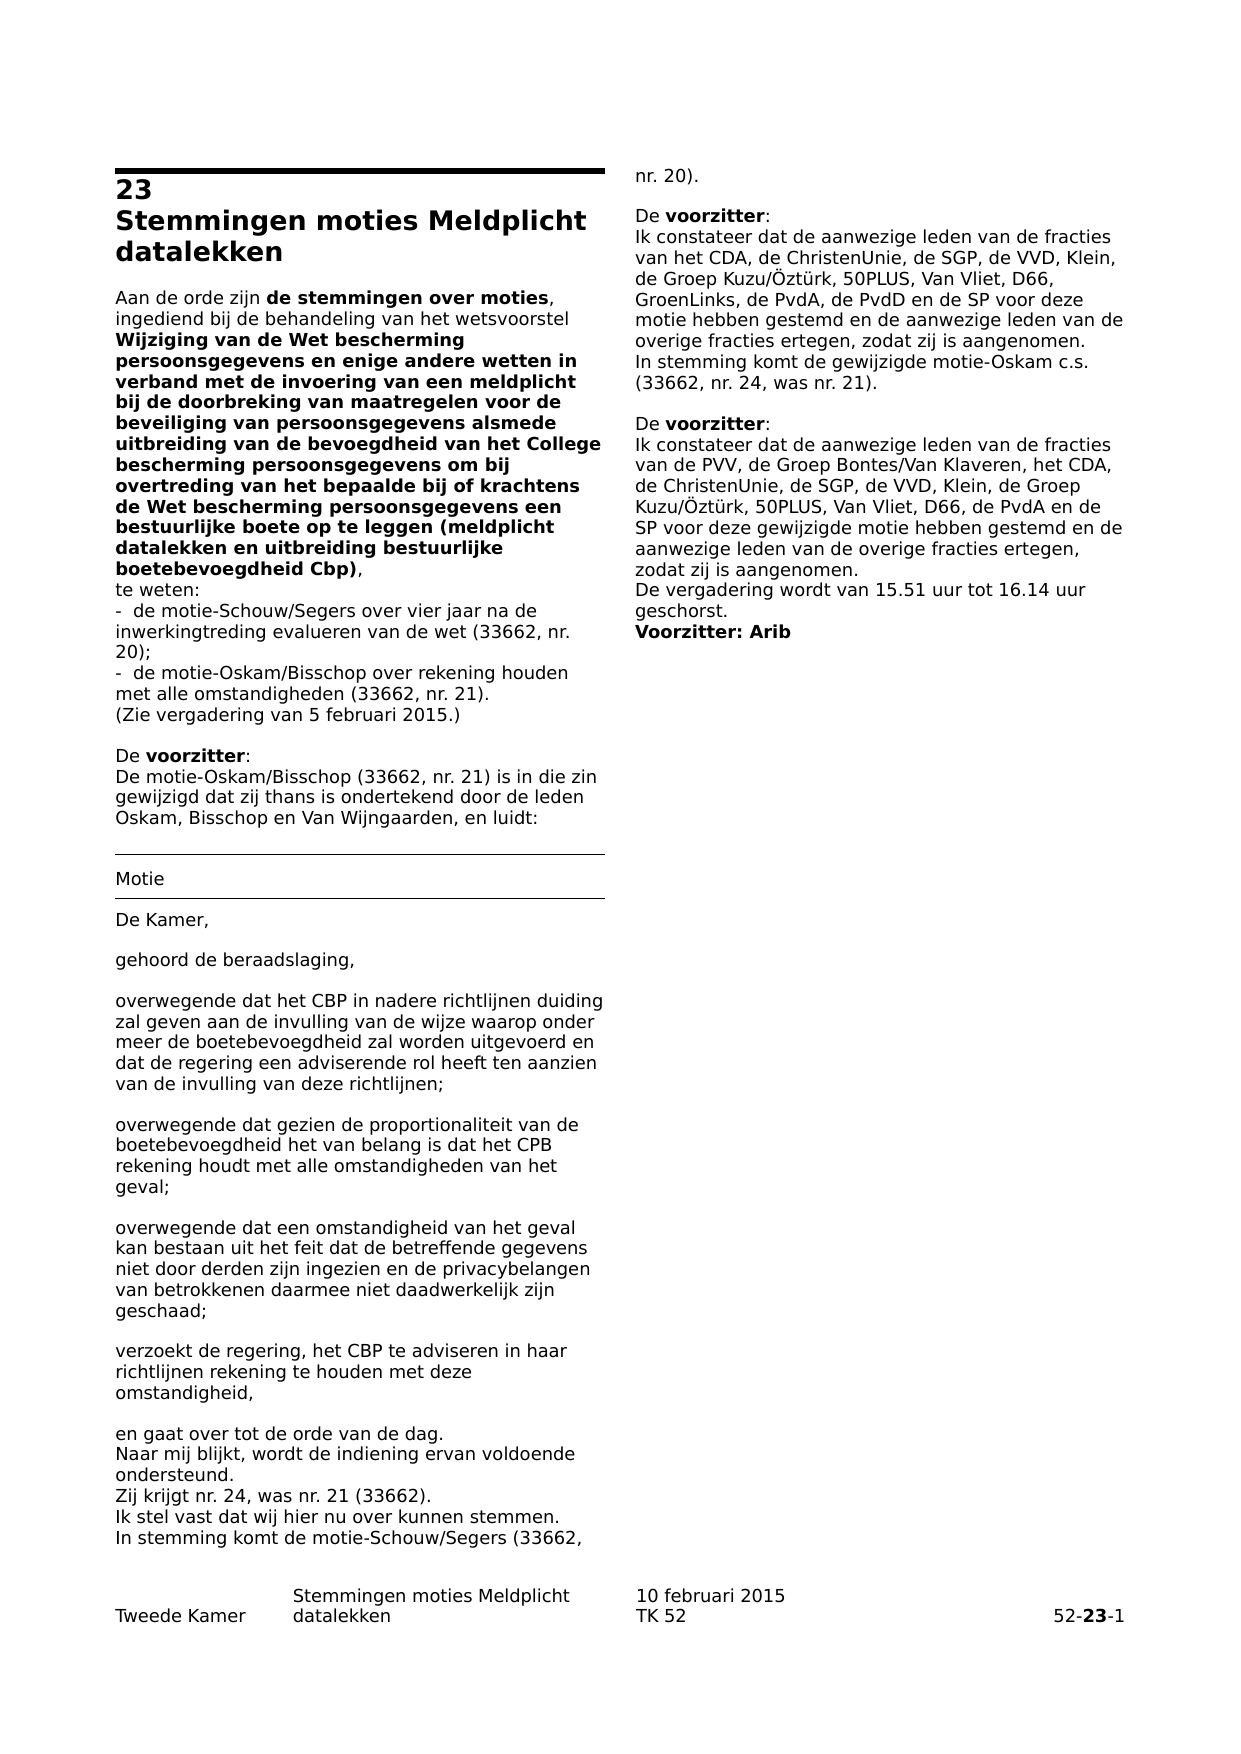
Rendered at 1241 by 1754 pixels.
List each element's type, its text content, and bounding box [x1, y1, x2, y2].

text Motie [115, 869, 605, 889]
text Ik stel vast dat wij hier nu over kunnen stemmen. [115, 1507, 605, 1527]
text overwegende dat een omstandigheid van het geval kan bestaan uit het feit dat de betreffende gegevens niet door derden zijn ingezien en de privacybelangen van betrokkenen daarmee niet daadwerkelijk zijn geschaad; [115, 1217, 605, 1321]
text Zij krijgt nr. 24, was nr. 21 (33662). [115, 1486, 605, 1507]
title 23 Stemmingen moties Meldplicht datalekken [115, 174, 605, 268]
text De motie-Oskam/Bisschop (33662, nr. 21) is in die zin gewijzigd dat zij thans is ondertekend door de leden Oskam, Bisschop en Van Wijngaarden, en luidt: [115, 766, 605, 829]
text overwegende dat gezien de proportionaliteit van de boetebevoegdheid het van belang is dat het CPB rekening houdt met alle omstandigheden van het geval; [115, 1114, 605, 1197]
text De vergadering wordt van 15.51 uur tot 16.14 uur geschorst. [635, 580, 1125, 622]
text Naar mij blijkt, wordt de indiening ervan voldoende ondersteund. [115, 1444, 605, 1486]
text en gaat over tot de orde van de dag. [115, 1423, 605, 1444]
text In stemming komt de motie-Schouw/Segers (33662, [115, 1527, 605, 1548]
text In stemming komt de gewijzigde motie-Oskam c.s. (33662, nr. 24, was nr. 21). [635, 352, 1125, 393]
text De Kamer, [115, 909, 605, 930]
text Aan de orde zijn de stemmingen over moties, ingediend bij de behandeling van het wetsvoorstel Wijziging van de Wet bescherming persoonsgegevens en enige andere wetten in verband met de invoering van een meldplicht bij de doorbreking van maatregelen voor de beveiliging van persoonsgegevens alsmede uitbreiding van de bevoegdheid van het College bescherming persoonsgegevens om bij overtreding van het bepaalde bij of krachtens de Wet bescherming persoonsgegevens een bestuurlijke boete op te leggen (meldplicht datalekken en uitbreiding bestuurlijke boetebevoegdheid Cbp), [115, 288, 605, 580]
list de motie-Oskam/Bisschop over rekening houden met alle omstandigheden (33662, nr. 21). [115, 663, 605, 705]
text Voorzitter: Arib [635, 622, 1125, 643]
text nr. 20). [635, 165, 1125, 186]
text te weten: [115, 580, 605, 601]
text verzoekt de regering, het CBP te adviseren in haar richtlijnen rekening te houden met deze omstandigheid, [115, 1341, 605, 1403]
text De voorzitter: [115, 746, 605, 766]
list de motie-Schouw/Segers over vier jaar na de inwerkingtreding evalueren van de wet (33662, nr. 20); [115, 601, 605, 663]
text De voorzitter: [635, 206, 1125, 227]
text Ik constateer dat de aanwezige leden van de fracties van de PVV, de Groep Bontes/Van Klaveren, het CDA, de ChristenUnie, de SGP, de VVD, Klein, de Groep Kuzu/Öztürk, 50PLUS, Van Vliet, D66, de PvdA en de SP voor deze gewijzigde motie hebben gestemd en de aanwezige leden van de overige fracties ertegen, zodat zij is aangenomen. [635, 434, 1125, 580]
text overwegende dat het CBP in nadere richtlijnen duiding zal geven aan de invulling van de wijze waarop onder meer de boetebevoegdheid zal worden uitgevoerd en dat de regering een adviserende rol heeft ten aanzien van de invulling van deze richtlijnen; [115, 991, 605, 1094]
text Ik constateer dat de aanwezige leden van de fracties van het CDA, de ChristenUnie, de SGP, de VVD, Klein, de Groep Kuzu/Öztürk, 50PLUS, Van Vliet, D66, GroenLinks, de PvdA, de PvdD en de SP voor deze motie hebben gestemd en de aanwezige leden van de overige fracties ertegen, zodat zij is aangenomen. [635, 227, 1125, 352]
text (Zie vergadering van 5 februari 2015.) [115, 705, 605, 726]
text De voorzitter: [635, 413, 1125, 434]
text gehoord de beraadslaging, [115, 950, 605, 971]
